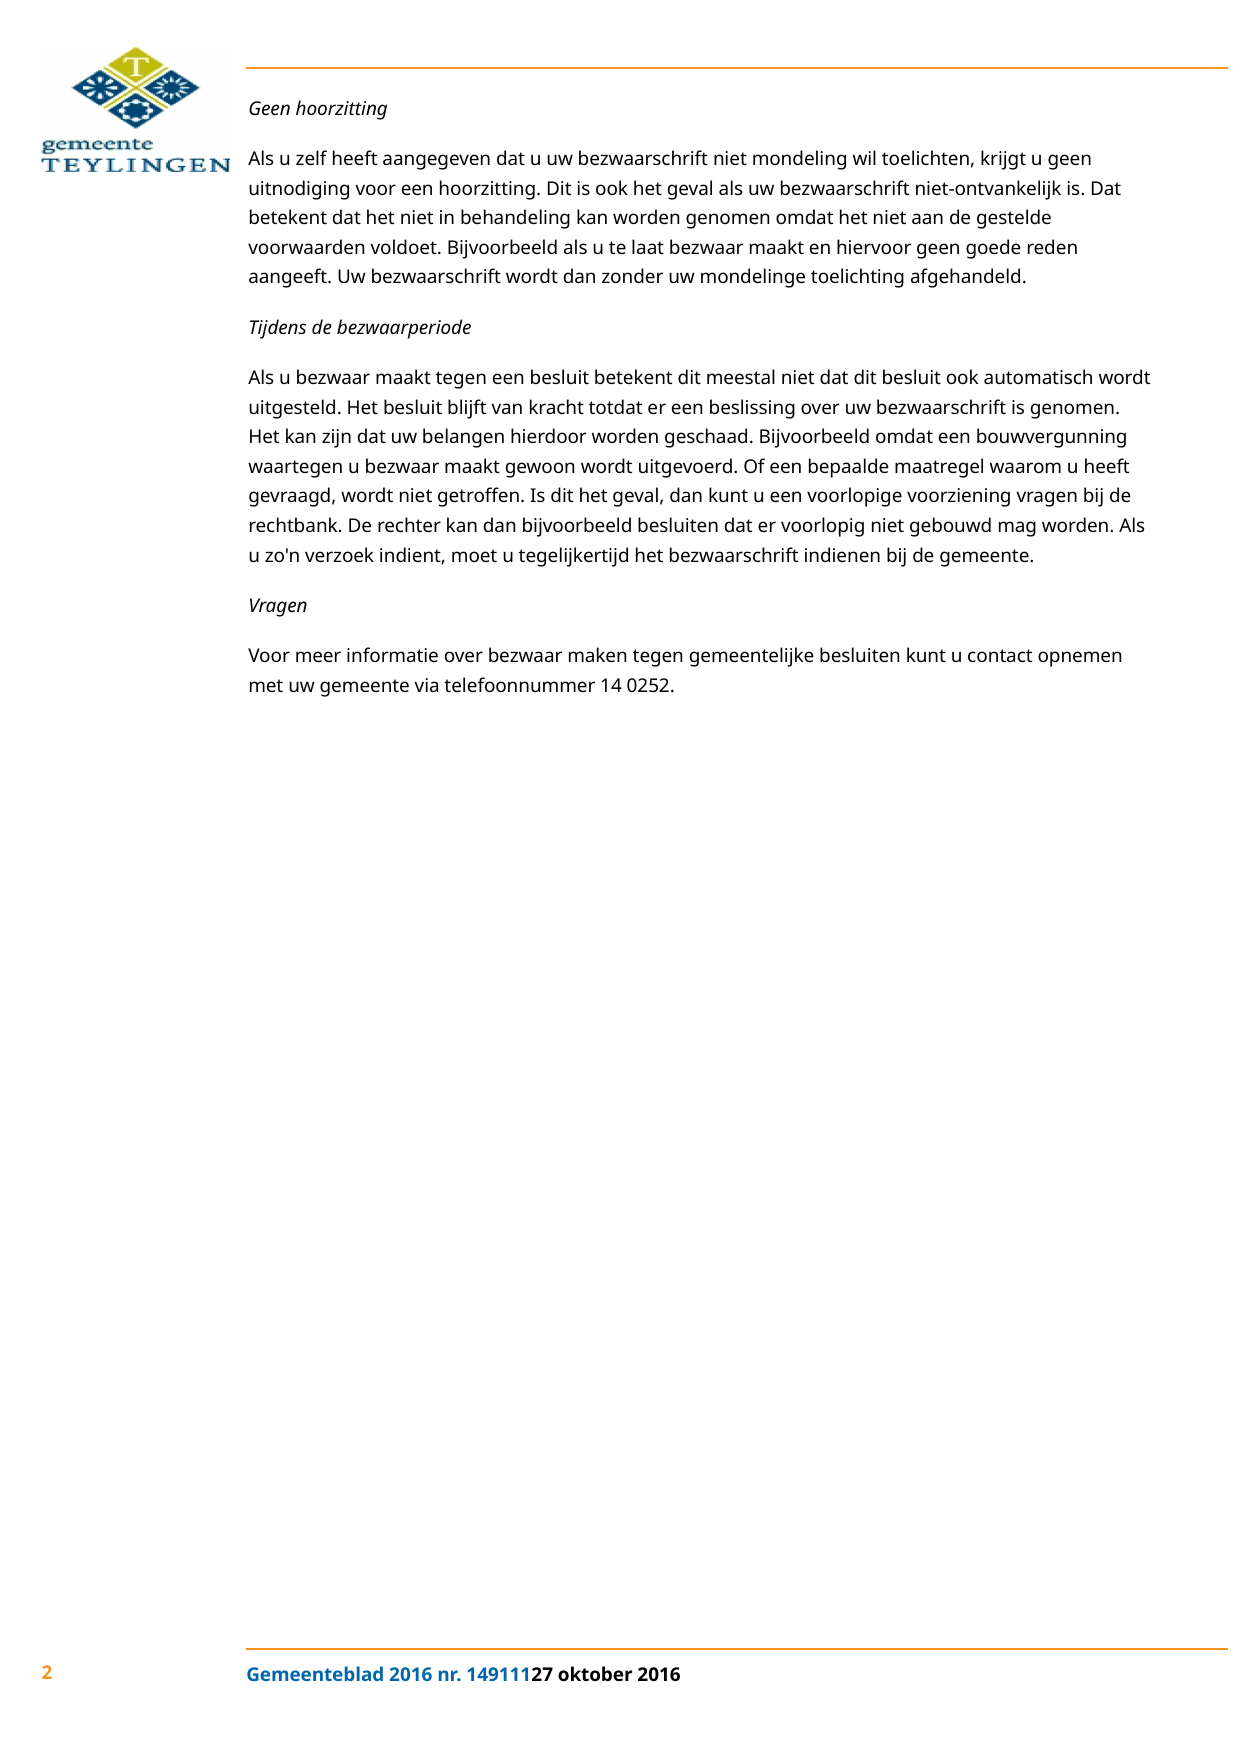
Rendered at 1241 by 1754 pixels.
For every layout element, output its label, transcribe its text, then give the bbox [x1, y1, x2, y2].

picture [41, 47, 231, 172]
text Geen hoorzitting [248, 95, 1152, 121]
text Tijdens de bezwaarperiode [248, 314, 1152, 340]
text Als u zelf heeft aangegeven dat u uw bezwaarschrift niet mondeling wil toelichten, krijgt u geen uitnodiging voor een hoorzitting. Dit is ook het geval als uw bezwaarschrift niet-ontvankelijk is. Dat betekent dat het niet in behandeling kan worden genomen omdat het niet aan de gestelde voorwaarden voldoet. Bijvoorbeeld als u te laat bezwaar maakt en hiervoor geen goede reden aangeeft. Uw bezwaarschrift wordt dan zonder uw mondelinge toelichting afgehandeld. [248, 145, 1152, 289]
text Vragen [248, 592, 1152, 618]
text Voor meer informatie over bezwaar maken tegen gemeentelijke besluiten kunt u contact opnemen met uw gemeente via telefoonnummer 14 0252. [248, 643, 1152, 698]
text Als u bezwaar maakt tegen een besluit betekent dit meestal niet dat dit besluit ook automatisch wordt uitgesteld. Het besluit blijft van kracht totdat er een beslissing over uw bezwaarschrift is genomen. Het kan zijn dat uw belangen hierdoor worden geschaad. Bijvoorbeeld omdat een bouwvergunning waartegen u bezwaar maakt gewoon wordt uitgevoerd. Of een bepaalde maatregel waarom u heeft gevraagd, wordt niet getroffen. Is dit het geval, dan kunt u een voorlopige voorziening vragen bij de rechtbank. De rechter kan dan bijvoorbeeld besluiten dat er voorlopig niet gebouwd mag worden. Als u zo'n verzoek indient, moet u tegelijkertijd het bezwaarschrift indienen bij de gemeente. [248, 364, 1152, 568]
